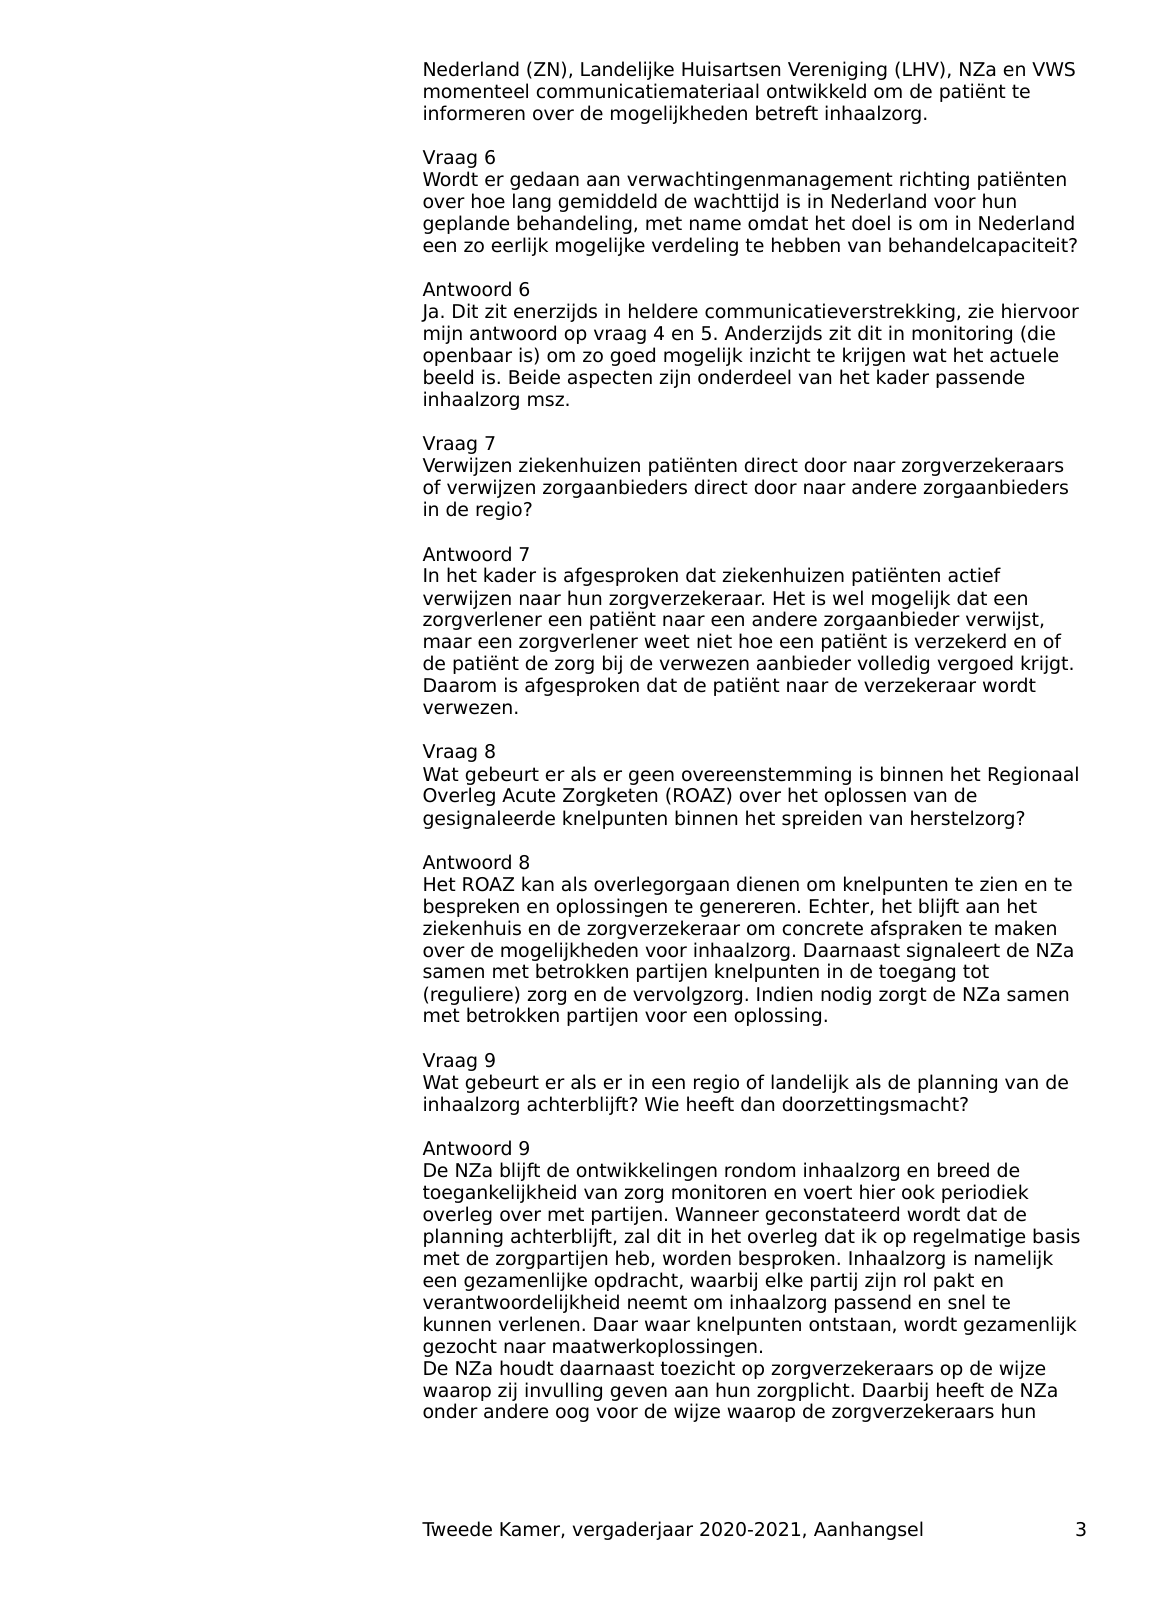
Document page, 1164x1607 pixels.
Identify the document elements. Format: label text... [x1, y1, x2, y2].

text Wordt er gedaan aan verwachtingenmanagement richting patiënten over hoe lang gemiddeld de wachttijd is in Nederland voor hun geplande behandeling, met name omdat het doel is om in Nederland een zo eerlijk mogelijke verdeling te hebben van behandelcapaciteit? [422, 169, 1087, 257]
text In het kader is afgesproken dat ziekenhuizen patiënten actief verwijzen naar hun zorgverzekeraar. Het is wel mogelijk dat een zorgverlener een patiënt naar een andere zorgaanbieder verwijst, maar een zorgverlener weet niet hoe een patiënt is verzekerd en of de patiënt de zorg bij de verwezen aanbieder volledig vergoed krijgt. Daarom is afgesproken dat de patiënt naar de verzekeraar wordt verwezen. [422, 565, 1087, 719]
text Ja. Dit zit enerzijds in heldere communicatieverstrekking, zie hiervoor mijn antwoord op vraag 4 en 5. Anderzijds zit dit in monitoring (die openbaar is) om zo goed mogelijk inzicht te krijgen wat het actuele beeld is. Beide aspecten zijn onderdeel van het kader passende inhaalzorg msz. [422, 301, 1087, 411]
text Antwoord 8 [422, 852, 1087, 873]
text Vraag 7 [422, 433, 1087, 455]
text De NZa blijft de ontwikkelingen rondom inhaalzorg en breed de toegankelijkheid van zorg monitoren en voert hier ook periodiek overleg over met partijen. Wanneer geconstateerd wordt dat de planning achterblijft, zal dit in het overleg dat ik op regelmatige basis met de zorgpartijen heb, worden besproken. Inhaalzorg is namelijk een gezamenlijke opdracht, waarbij elke partij zijn rol pakt en verantwoordelijkheid neemt om inhaalzorg passend en snel te kunnen verlenen. Daar waar knelpunten ontstaan, wordt gezamenlijk gezocht naar maatwerkoplossingen. [422, 1160, 1087, 1357]
text Wat gebeurt er als er in een regio of landelijk als de planning van de inhaalzorg achterblijft? Wie heeft dan doorzettingsmacht? [422, 1072, 1087, 1116]
text Vraag 8 [422, 741, 1087, 763]
text Antwoord 7 [422, 543, 1087, 565]
text De NZa houdt daarnaast toezicht op zorgverzekeraars op de wijze waarop zij invulling geven aan hun zorgplicht. Daarbij heeft de NZa onder andere oog voor de wijze waarop de zorgverzekeraars hun [422, 1357, 1087, 1423]
text Antwoord 6 [422, 279, 1087, 301]
text Wat gebeurt er als er geen overeenstemming is binnen het Regionaal Overleg Acute Zorgketen (ROAZ) over het oplossen van de gesignaleerde knelpunten binnen het spreiden van herstelzorg? [422, 763, 1087, 829]
text Vraag 6 [422, 147, 1087, 169]
text Verwijzen ziekenhuizen patiënten direct door naar zorgverzekeraars of verwijzen zorgaanbieders direct door naar andere zorgaanbieders in de regio? [422, 455, 1087, 521]
text Nederland (ZN), Landelijke Huisartsen Vereniging (LHV), NZa en VWS momenteel communicatiemateriaal ontwikkeld om de patiënt te informeren over de mogelijkheden betreft inhaalzorg. [422, 59, 1087, 125]
text Vraag 9 [422, 1049, 1087, 1072]
text Het ROAZ kan als overlegorgaan dienen om knelpunten te zien en te bespreken en oplossingen te genereren. Echter, het blijft aan het ziekenhuis en de zorgverzekeraar om concrete afspraken te maken over de mogelijkheden voor inhaalzorg. Daarnaast signaleert de NZa samen met betrokken partijen knelpunten in de toegang tot (reguliere) zorg en de vervolgzorg. Indien nodig zorgt de NZa samen met betrokken partijen voor een oplossing. [422, 873, 1087, 1027]
text Antwoord 9 [422, 1138, 1087, 1160]
